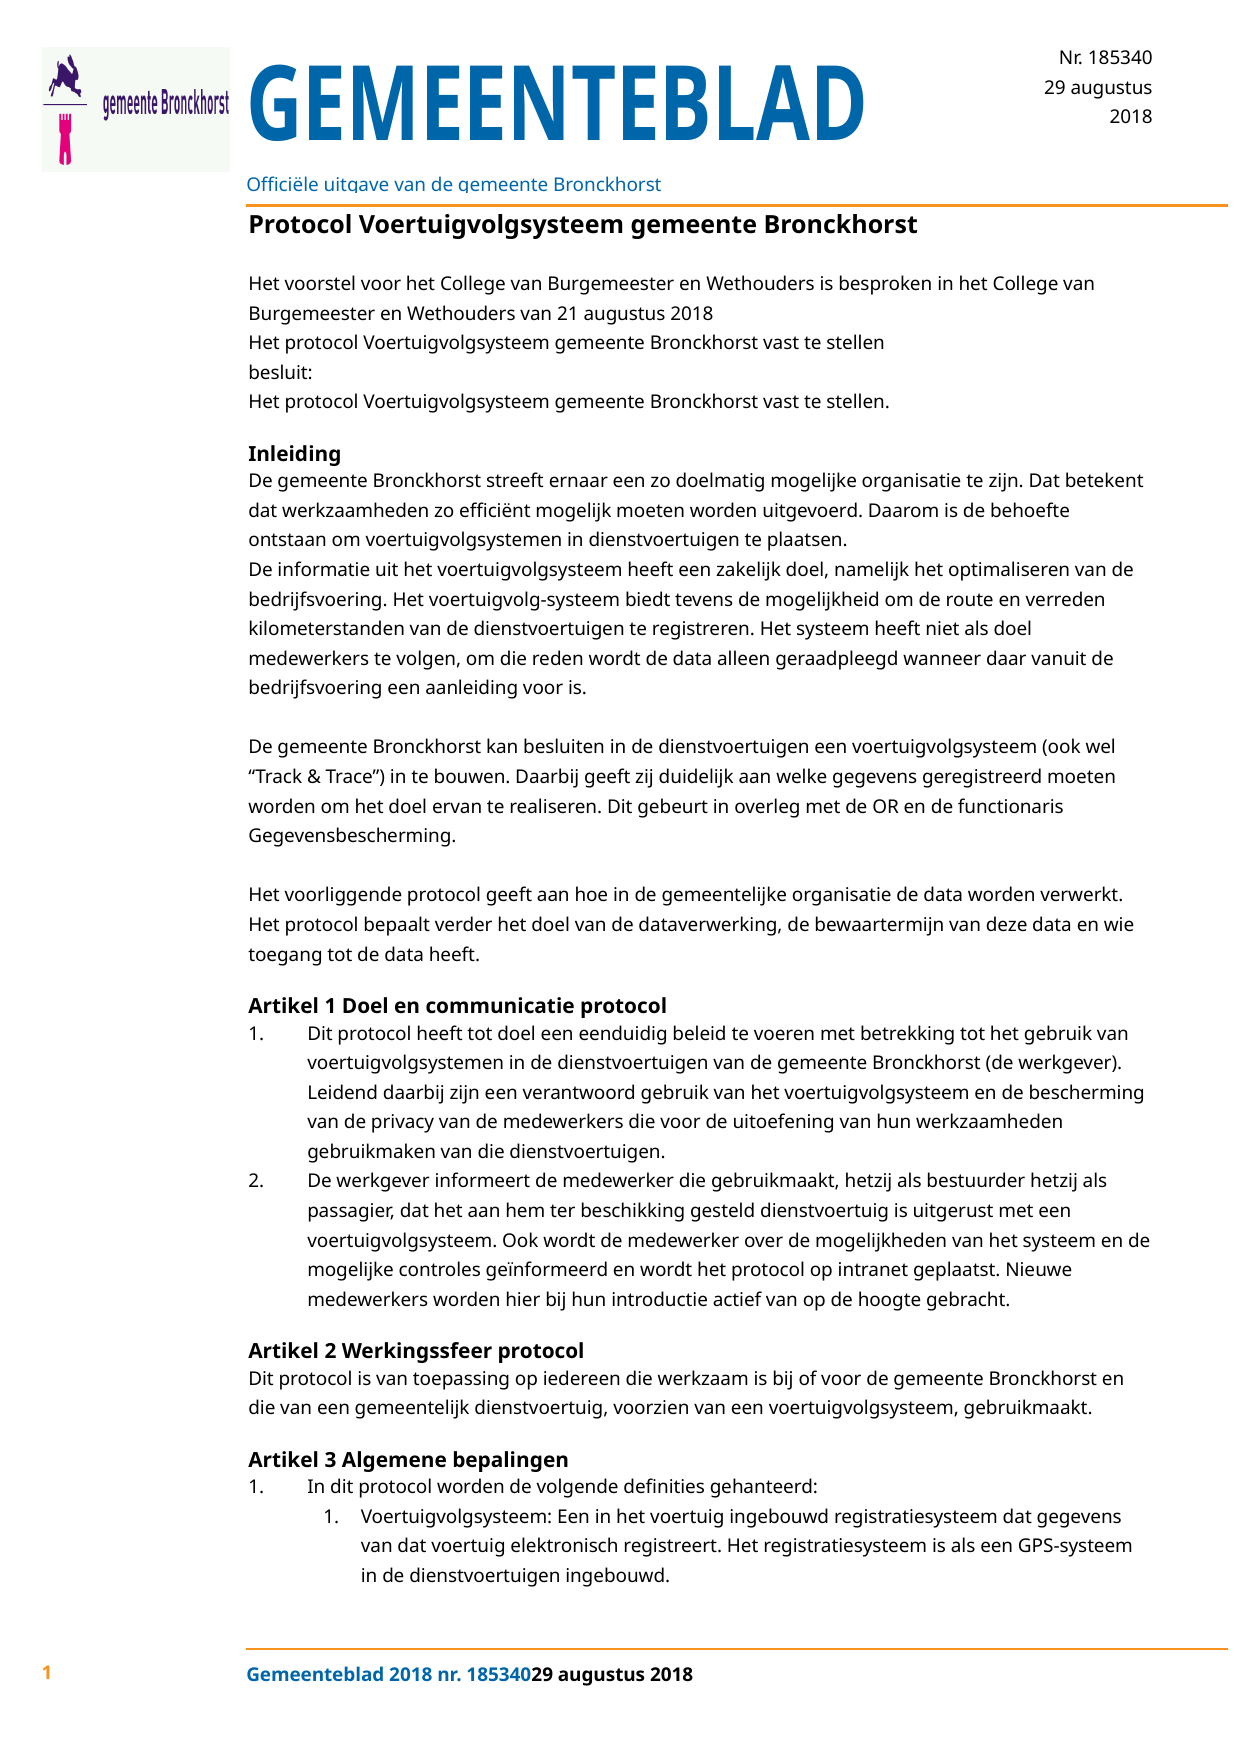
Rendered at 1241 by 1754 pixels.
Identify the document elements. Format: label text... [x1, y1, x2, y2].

text Artikel 1 Doel en communicatie protocol [248, 991, 1152, 1020]
list Leidend daarbij zijn een verantwoord gebruik van het voertuigvolgsysteem en de bescherming van de privacy van de medewerkers die voor de uitoefening van hun werkzaamheden gebruikmaken van die dienstvoertuigen. [248, 1079, 1152, 1164]
text Het protocol Voertuigvolgsysteem gemeente Bronckhorst vast te stellen. [248, 389, 1152, 414]
text Het voorliggende protocol geeft aan hoe in de gemeentelijke organisatie de data worden verwerkt. Het protocol bepaalt verder het doel van de dataverwerking, de bewaartermijn van deze data en wie toegang tot de data heeft. [248, 882, 1152, 967]
text Het voorstel voor het College van Burgemeester en Wethouders is besproken in het College van Burgemeester en Wethouders van 21 augustus 2018 [248, 270, 1152, 326]
text Artikel 2 Werkingssfeer protocol [248, 1336, 1152, 1365]
text De gemeente Bronckhorst streeft ernaar een zo doelmatig mogelijke organisatie te zijn. Dat betekent dat werkzaamheden zo efficiënt mogelijk moeten worden uitgevoerd. Daarom is de behoefte ontstaan om voertuigvolgsystemen in dienstvoertuigen te plaatsen. [248, 467, 1152, 552]
text Protocol Voertuigvolgsysteem gemeente Bronckhorst [248, 207, 1152, 241]
text besluit: [248, 359, 1152, 385]
picture [41, 47, 231, 172]
list Dit protocol heeft tot doel een eenduidig beleid te voeren met betrekking tot het gebruik van voertuigvolgsystemen in de dienstvoertuigen van de gemeente Bronckhorst (de werkgever). [248, 1020, 1152, 1075]
text Dit protocol is van toepassing op iedereen die werkzaam is bij of voor de gemeente Bronckhorst en die van een gemeentelijk dienstvoertuig, voorzien van een voertuigvolgsysteem, gebruikmaakt. [248, 1365, 1152, 1420]
text Inleiding [248, 439, 1152, 467]
text Artikel 3 Algemene bepalingen [248, 1445, 1152, 1473]
list In dit protocol worden de volgende definities gehanteerd: [248, 1473, 1152, 1499]
list Voertuigvolgsysteem: Een in het voertuig ingebouwd registratiesysteem dat gegevens van dat voertuig elektronisch registreert. Het registratiesysteem is als een GPS-systeem in de dienstvoertuigen ingebouwd. [323, 1503, 1152, 1588]
text De gemeente Bronckhorst kan besluiten in de dienstvoertuigen een voertuigvolgsysteem (ook wel “Track & Trace”) in te bouwen. Daarbij geeft zij duidelijk aan welke gegevens geregistreerd moeten worden om het doel ervan te realiseren. Dit gebeurt in overleg met de OR en de functionaris Gegevensbescherming. [248, 734, 1152, 848]
text Het protocol Voertuigvolgsysteem gemeente Bronckhorst vast te stellen [248, 329, 1152, 355]
list De werkgever informeert de medewerker die gebruikmaakt, hetzij als bestuurder hetzij als passagier, dat het aan hem ter beschikking gesteld dienstvoertuig is uitgerust met een voertuigvolgsysteem. Ook wordt de medewerker over de mogelijkheden van het systeem en de mogelijke controles geïnformeerd en wordt het protocol op intranet geplaatst. Nieuwe medewerkers worden hier bij hun introductie actief van op de hoogte gebracht. [248, 1168, 1152, 1312]
text De informatie uit het voertuigvolgsysteem heeft een zakelijk doel, namelijk het optimaliseren van de bedrijfsvoering. Het voertuigvolg-systeem biedt tevens de mogelijkheid om de route en verreden kilometerstanden van de dienstvoertuigen te registreren. Het systeem heeft niet als doel medewerkers te volgen, om die reden wordt de data alleen geraadpleegd wanneer daar vanuit de bedrijfsvoering een aanleiding voor is. [248, 556, 1152, 700]
